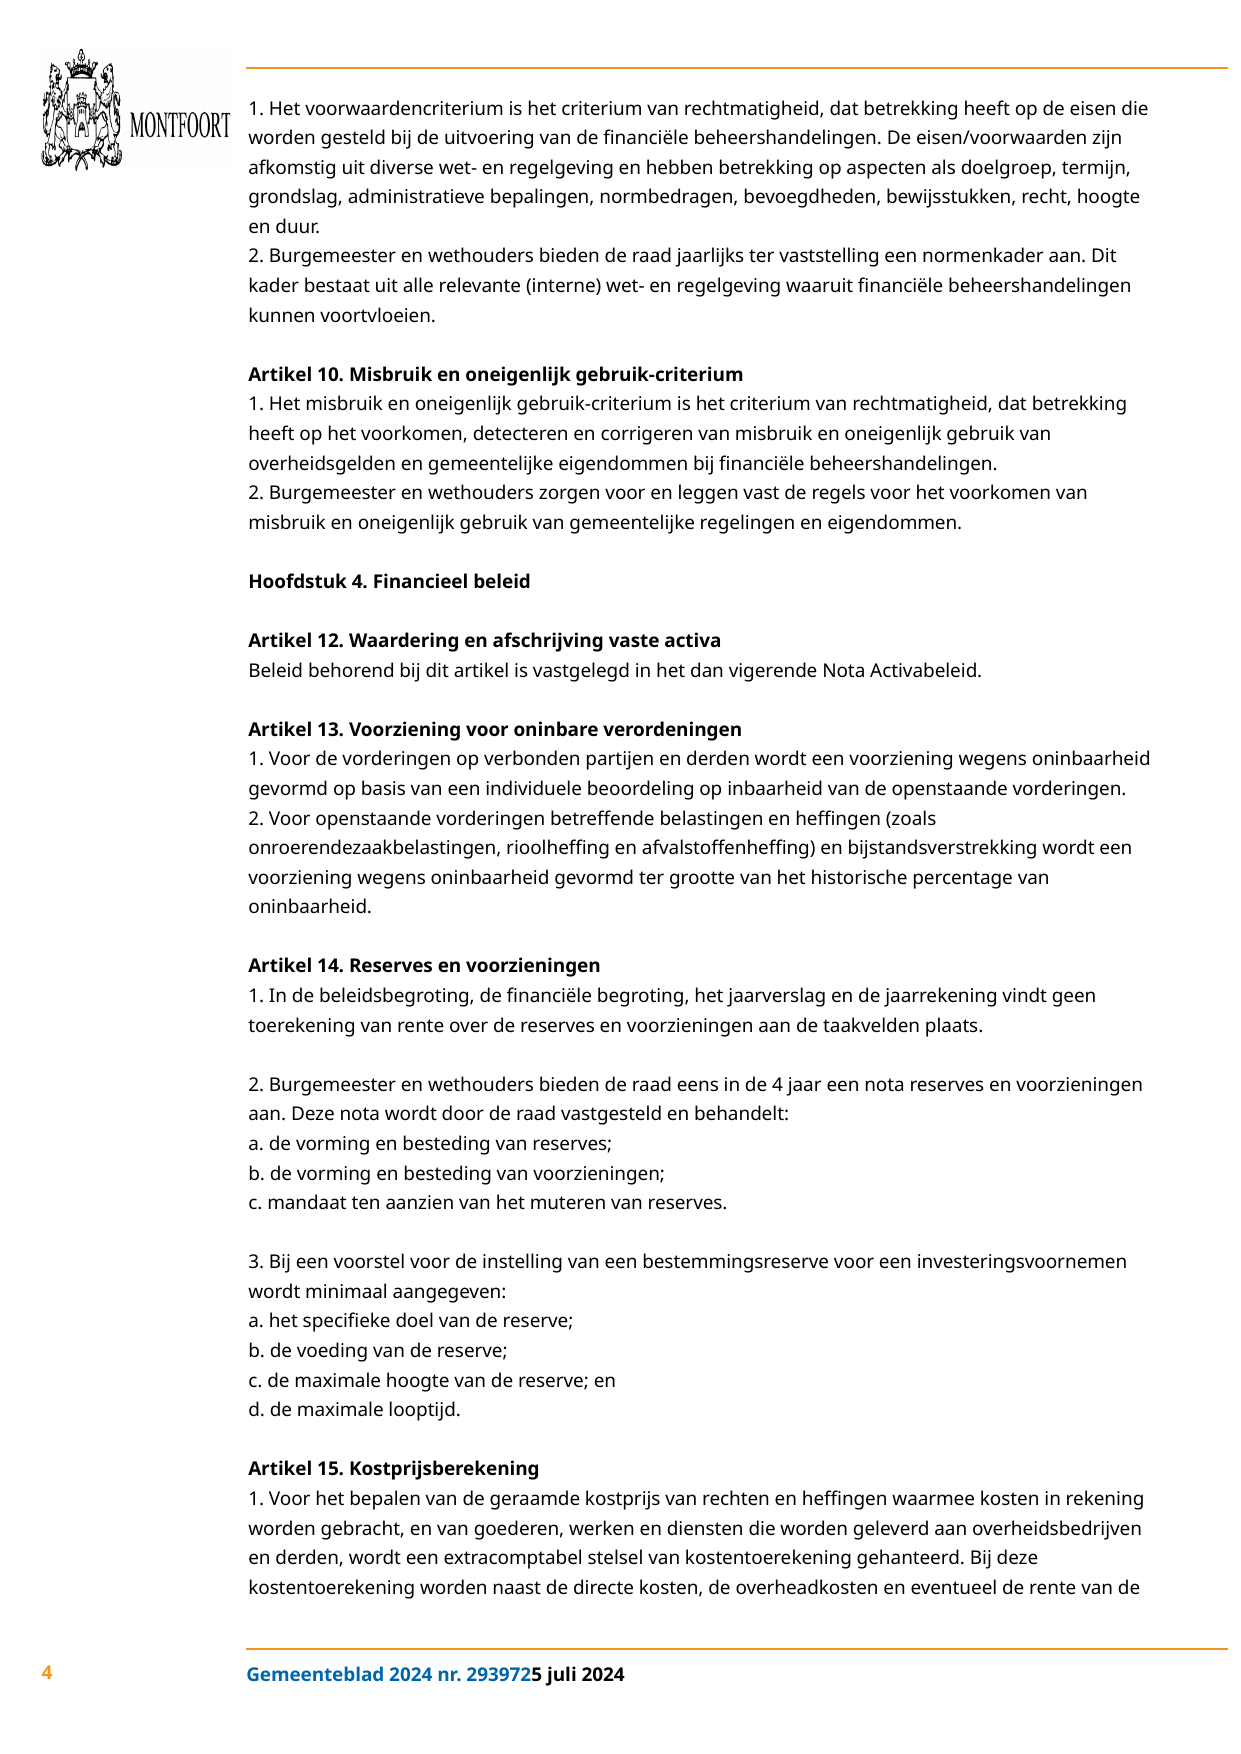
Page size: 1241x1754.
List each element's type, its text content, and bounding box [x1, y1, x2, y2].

text 2. Burgemeester en wethouders bieden de raad eens in de 4 jaar een nota reserves en voorzieningen aan. Deze nota wordt door de raad vastgesteld en behandelt: [248, 1071, 1152, 1126]
text c. mandaat ten aanzien van het muteren van reserves. [248, 1189, 1152, 1215]
text 1. Het voorwaardencriterium is het criterium van rechtmatigheid, dat betrekking heeft op de eisen die worden gesteld bij de uitvoering van de financiële beheershandelingen. De eisen/voorwaarden zijn afkomstig uit diverse wet- en regelgeving en hebben betrekking op aspecten als doelgroep, termijn, grondslag, administratieve bepalingen, normbedragen, bevoegdheden, bewijsstukken, recht, hoogte en duur. [248, 95, 1152, 239]
text Hoofdstuk 4. Financieel beleid [248, 568, 1152, 594]
text Artikel 10. Misbruik en oneigenlijk gebruik-criterium [248, 361, 1152, 387]
text a. het specifieke doel van de reserve; [248, 1308, 1152, 1333]
text 2. Burgemeester en wethouders bieden de raad jaarlijks ter vaststelling een normenkader aan. Dit kader bestaat uit alle relevante (interne) wet- en regelgeving waaruit financiële beheershandelingen kunnen voortvloeien. [248, 243, 1152, 328]
text 2. Voor openstaande vorderingen betreffende belastingen en heffingen (zoals onroerendezaakbelastingen, rioolheffing en afvalstoffenheffing) en bijstandsverstrekking wordt een voorziening wegens oninbaarheid gevormd ter grootte van het historische percentage van oninbaarheid. [248, 805, 1152, 919]
text 1. In de beleidsbegroting, de financiële begroting, het jaarverslag en de jaarrekening vindt geen toerekening van rente over de reserves en voorzieningen aan de taakvelden plaats. [248, 982, 1152, 1038]
picture [41, 47, 231, 172]
text 3. Bij een voorstel voor de instelling van een bestemmingsreserve voor een investeringsvoornemen wordt minimaal aangegeven: [248, 1248, 1152, 1304]
text Artikel 12. Waardering en afschrijving vaste activa [248, 627, 1152, 653]
text Artikel 14. Reserves en voorzieningen [248, 953, 1152, 978]
text d. de maximale looptijd. [248, 1396, 1152, 1422]
text Artikel 13. Voorziening voor oninbare verordeningen [248, 716, 1152, 742]
text 1. Het misbruik en oneigenlijk gebruik-criterium is het criterium van rechtmatigheid, dat betrekking heeft op het voorkomen, detecteren en corrigeren van misbruik en oneigenlijk gebruik van overheidsgelden en gemeentelijke eigendommen bij financiële beheershandelingen. [248, 391, 1152, 476]
text 2. Burgemeester en wethouders zorgen voor en leggen vast de regels voor het voorkomen van misbruik en oneigenlijk gebruik van gemeentelijke regelingen en eigendommen. [248, 479, 1152, 535]
text 1. Voor het bepalen van de geraamde kostprijs van rechten en heffingen waarmee kosten in rekening worden gebracht, en van goederen, werken en diensten die worden geleverd aan overheidsbedrijven en derden, wordt een extracomptabel stelsel van kostentoerekening gehanteerd. Bij deze kostentoerekening worden naast de directe kosten, de overheadkosten en eventueel de rente van de [248, 1485, 1152, 1600]
text b. de vorming en besteding van voorzieningen; [248, 1160, 1152, 1186]
text 1. Voor de vorderingen op verbonden partijen en derden wordt een voorziening wegens oninbaarheid gevormd op basis van een individuele beoordeling op inbaarheid van de openstaande vorderingen. [248, 746, 1152, 801]
text c. de maximale hoogte van de reserve; en [248, 1367, 1152, 1393]
text a. de vorming en besteding van reserves; [248, 1130, 1152, 1156]
text Beleid behorend bij dit artikel is vastgelegd in het dan vigerende Nota Activabeleid. [248, 657, 1152, 683]
text Artikel 15. Kostprijsberekening [248, 1456, 1152, 1481]
text b. de voeding van de reserve; [248, 1337, 1152, 1363]
